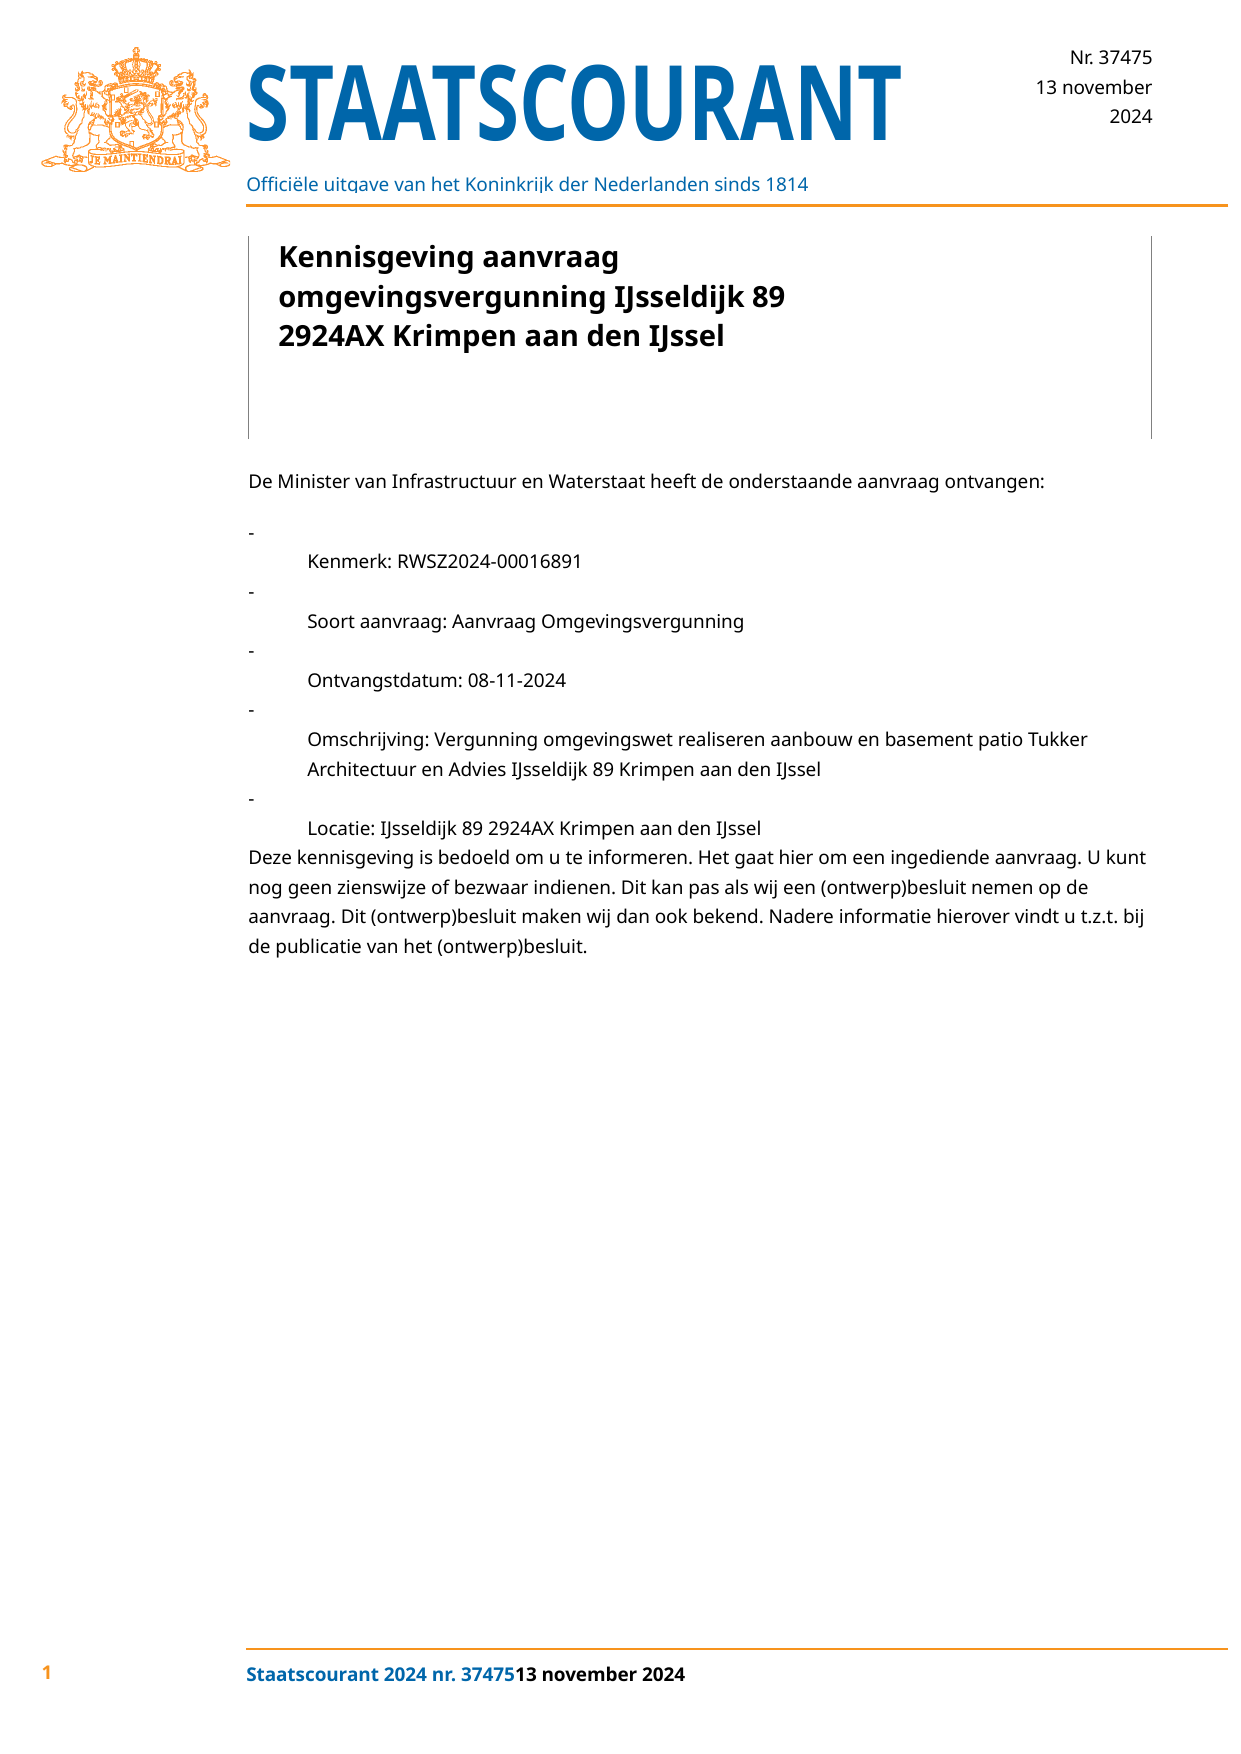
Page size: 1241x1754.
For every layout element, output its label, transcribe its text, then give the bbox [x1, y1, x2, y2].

text Deze kennisgeving is bedoeld om u te informeren. Het gaat hier om een ingediende aanvraag. U kunt nog geen zienswijze of bezwaar indienen. Dit kan pas als wij een (ontwerp)besluit nemen op de aanvraag. Dit (ontwerp)besluit maken wij dan ook bekend. Nadere informatie hierover vindt u t.z.t. bij de publicatie van het (ontwerp)besluit. [248, 844, 1152, 959]
picture [41, 47, 231, 172]
table_header Kennisgeving aanvraag omgevingsvergunning IJsseldijk 89 2924AX Krimpen aan den IJssel [249, 236, 850, 439]
table_header [850, 414, 1151, 439]
list Omschrijving: Vergunning omgevingswet realiseren aanbouw en basement patio Tukker Architectuur en Advies IJsseldijk 89 Krimpen aan den IJssel [248, 726, 1152, 781]
list Ontvangstdatum: 08-11-2024 [248, 667, 1152, 693]
text De Minister van Infrastructuur en Waterstaat heeft de onderstaande aanvraag ontvangen: [248, 469, 1152, 494]
list Locatie: IJsseldijk 89 2924AX Krimpen aan den IJssel [248, 815, 1152, 841]
table_header [850, 236, 912, 413]
list Kenmerk: RWSZ2024-00016891 [248, 549, 1152, 574]
picture [912, 236, 1090, 414]
list Soort aanvraag: Aanvraag Omgevingsvergunning [248, 608, 1152, 633]
table_header [1090, 236, 1151, 413]
